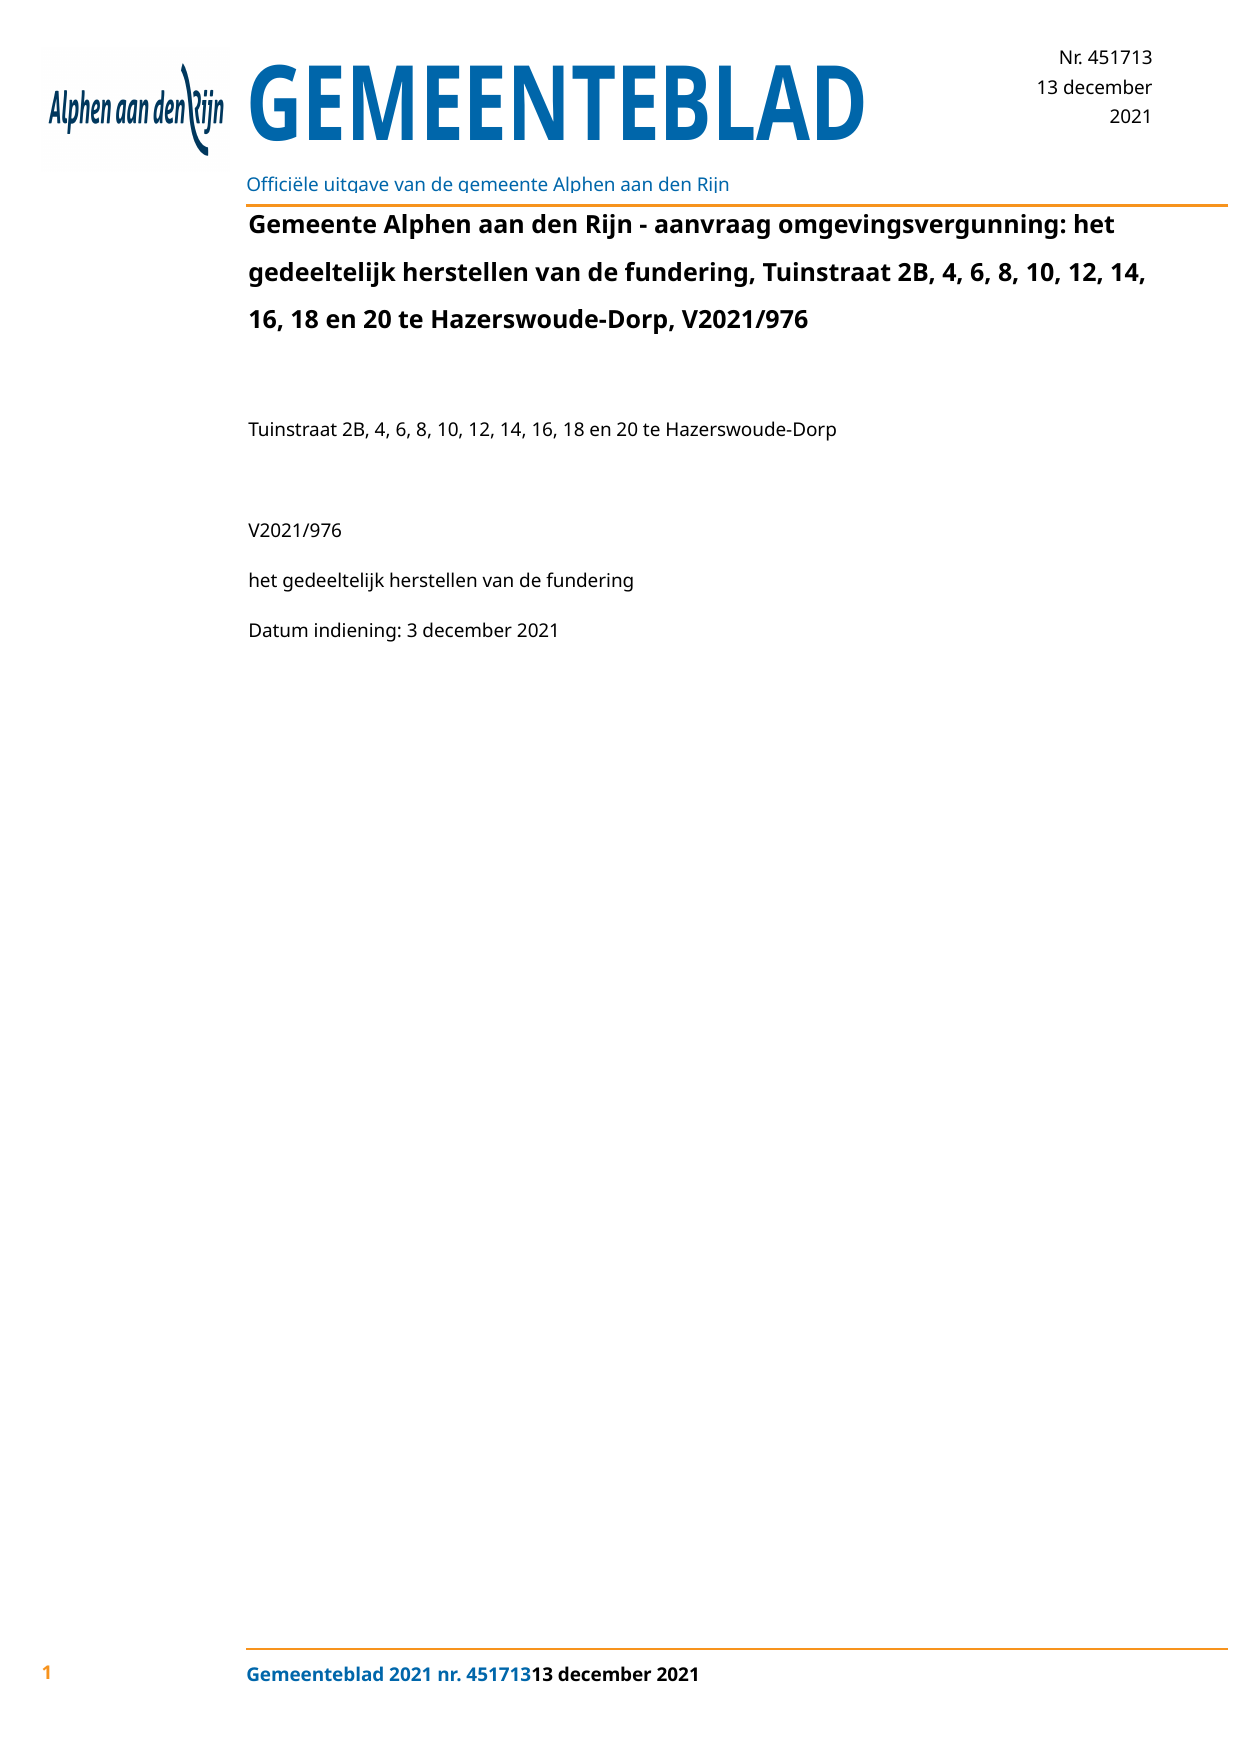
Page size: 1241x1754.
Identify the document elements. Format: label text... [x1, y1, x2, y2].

text V2021/976 [248, 517, 1152, 542]
text het gedeeltelijk herstellen van de fundering [248, 567, 1152, 593]
text Tuinstraat 2B, 4, 6, 8, 10, 12, 14, 16, 18 en 20 te Hazerswoude-Dorp [248, 416, 1152, 442]
text Datum indiening: 3 december 2021 [248, 618, 1152, 643]
picture [41, 47, 231, 172]
text Gemeente Alphen aan den Rijn - aanvraag omgevingsvergunning: het gedeeltelijk herstellen van de fundering, Tuinstraat 2B, 4, 6, 8, 10, 12, 14, 16, 18 en 20 te Hazerswoude-Dorp, V2021/976 [248, 207, 1152, 336]
